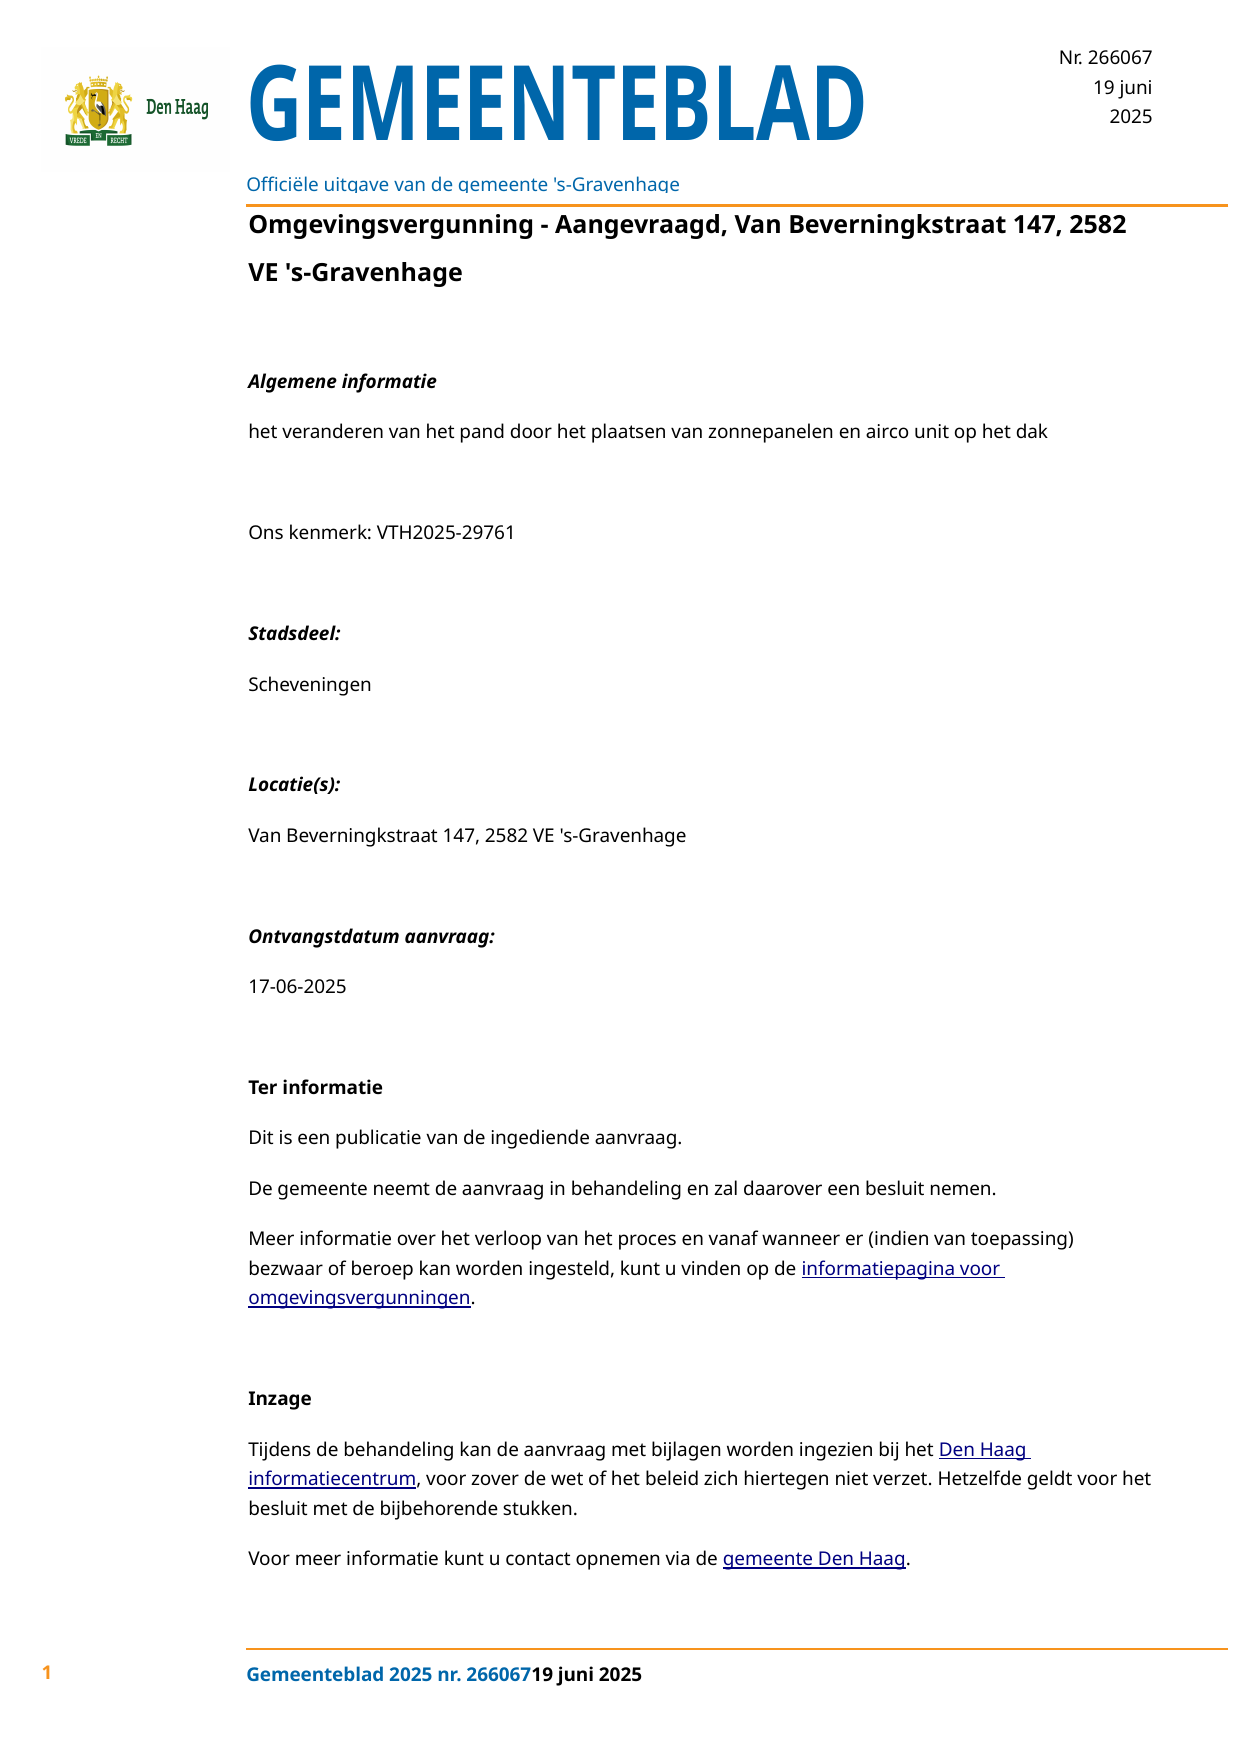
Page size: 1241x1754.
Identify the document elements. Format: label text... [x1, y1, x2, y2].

text Algemene informatie [248, 368, 1152, 394]
text Ons kenmerk: VTH2025-29761 [248, 519, 1152, 545]
text Tijdens de behandeling kan de aanvraag met bijlagen worden ingezien bij het Den Haag informatiecentrum, voor zover de wet of het beleid zich hiertegen niet verzet. Hetzelfde geldt voor het besluit met de bijbehorende stukken. [248, 1436, 1152, 1521]
text Ter informatie [248, 1074, 1152, 1100]
text Dit is een publicatie van de ingediende aanvraag. [248, 1124, 1152, 1150]
text Van Beverningkstraat 147, 2582 VE 's-Gravenhage [248, 822, 1152, 848]
text Stadsdeel: [248, 620, 1152, 646]
picture [41, 47, 231, 172]
text Inzage [248, 1385, 1152, 1411]
text Ontvangstdatum aanvraag: [248, 923, 1152, 949]
text De gemeente neemt de aanvraag in behandeling en zal daarover een besluit nemen. [248, 1175, 1152, 1201]
text 17-06-2025 [248, 973, 1152, 999]
text Locatie(s): [248, 772, 1152, 797]
text Scheveningen [248, 671, 1152, 697]
text Meer informatie over het verloop van het proces en vanaf wanneer er (indien van toepassing) bezwaar of beroep kan worden ingesteld, kunt u vinden op de informatiepagina voor omgevingsvergunningen. [248, 1225, 1152, 1310]
text Omgevingsvergunning - Aangevraagd, Van Beverningkstraat 147, 2582 VE 's-Gravenhage [248, 207, 1152, 288]
text Voor meer informatie kunt u contact opnemen via de gemeente Den Haag. [248, 1545, 1152, 1571]
text het veranderen van het pand door het plaatsen van zonnepanelen en airco unit op het dak [248, 419, 1152, 444]
